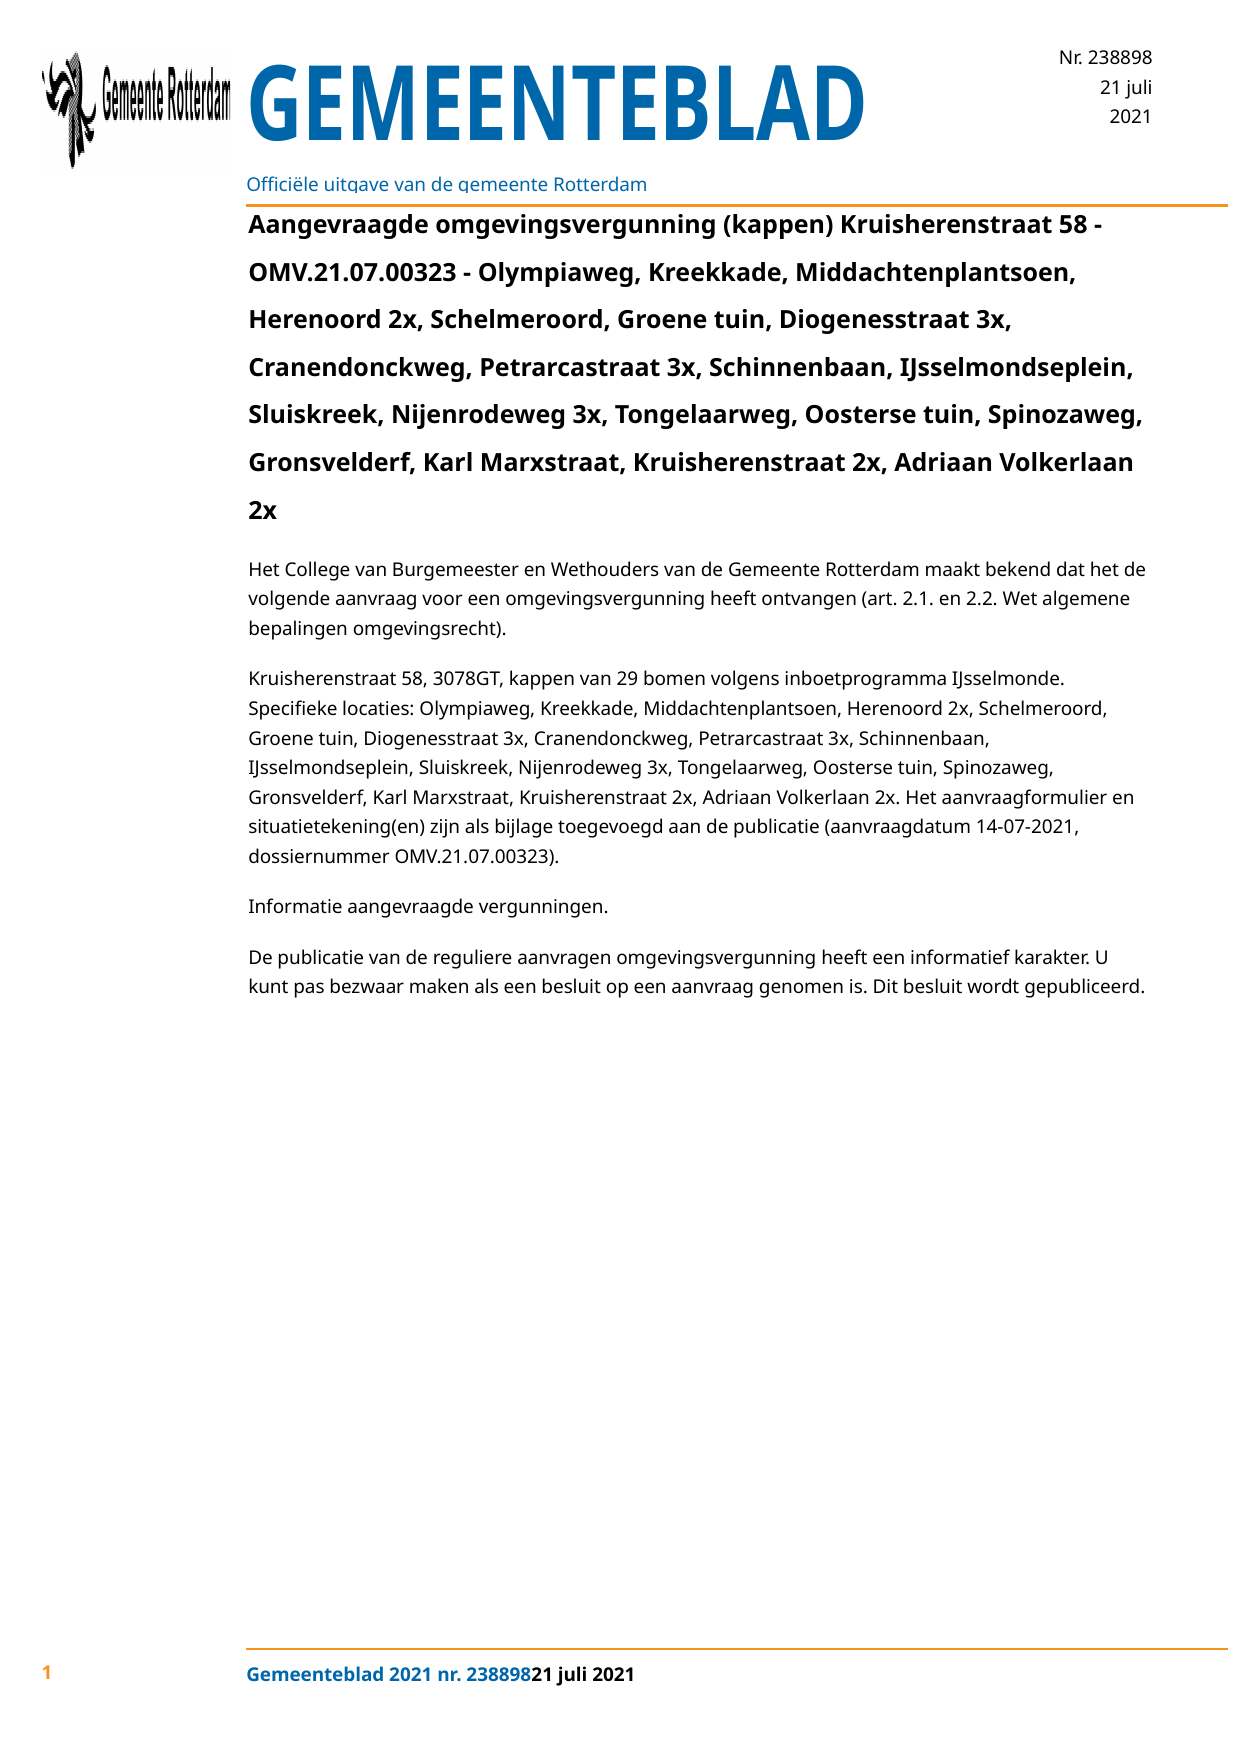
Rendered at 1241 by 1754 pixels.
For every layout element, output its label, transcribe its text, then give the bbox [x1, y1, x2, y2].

text Kruisherenstraat 58, 3078GT, kappen van 29 bomen volgens inboetprogramma IJsselmonde. Specifieke locaties: Olympiaweg, Kreekkade, Middachtenplantsoen, Herenoord 2x, Schelmeroord, Groene tuin, Diogenesstraat 3x, Cranendonckweg, Petrarcastraat 3x, Schinnenbaan, IJsselmondseplein, Sluiskreek, Nijenrodeweg 3x, Tongelaarweg, Oosterse tuin, Spinozaweg, Gronsvelderf, Karl Marxstraat, Kruisherenstraat 2x, Adriaan Volkerlaan 2x. Het aanvraagformulier en situatietekening(en) zijn als bijlage toegevoegd aan de publicatie (aanvraagdatum 14-07-2021, dossiernummer OMV.21.07.00323). [248, 666, 1152, 869]
text Het College van Burgemeester en Wethouders van de Gemeente Rotterdam maakt bekend dat het de volgende aanvraag voor een omgevingsvergunning heeft ontvangen (art. 2.1. en 2.2. Wet algemene bepalingen omgevingsrecht). [248, 556, 1152, 641]
text Aangevraagde omgevingsvergunning (kappen) Kruisherenstraat 58 - OMV.21.07.00323 - Olympiaweg, Kreekkade, Middachtenplantsoen, Herenoord 2x, Schelmeroord, Groene tuin, Diogenesstraat 3x, Cranendonckweg, Petrarcastraat 3x, Schinnenbaan, IJsselmondseplein, Sluiskreek, Nijenrodeweg 3x, Tongelaarweg, Oosterse tuin, Spinozaweg, Gronsvelderf, Karl Marxstraat, Kruisherenstraat 2x, Adriaan Volkerlaan 2x [248, 207, 1152, 526]
text De publicatie van de reguliere aanvragen omgevingsvergunning heeft een informatief karakter. U kunt pas bezwaar maken als een besluit op een aanvraag genomen is. Dit besluit wordt gepubliceerd. [248, 944, 1152, 999]
picture [41, 47, 231, 172]
text Informatie aangevraagde vergunningen. [248, 893, 1152, 919]
